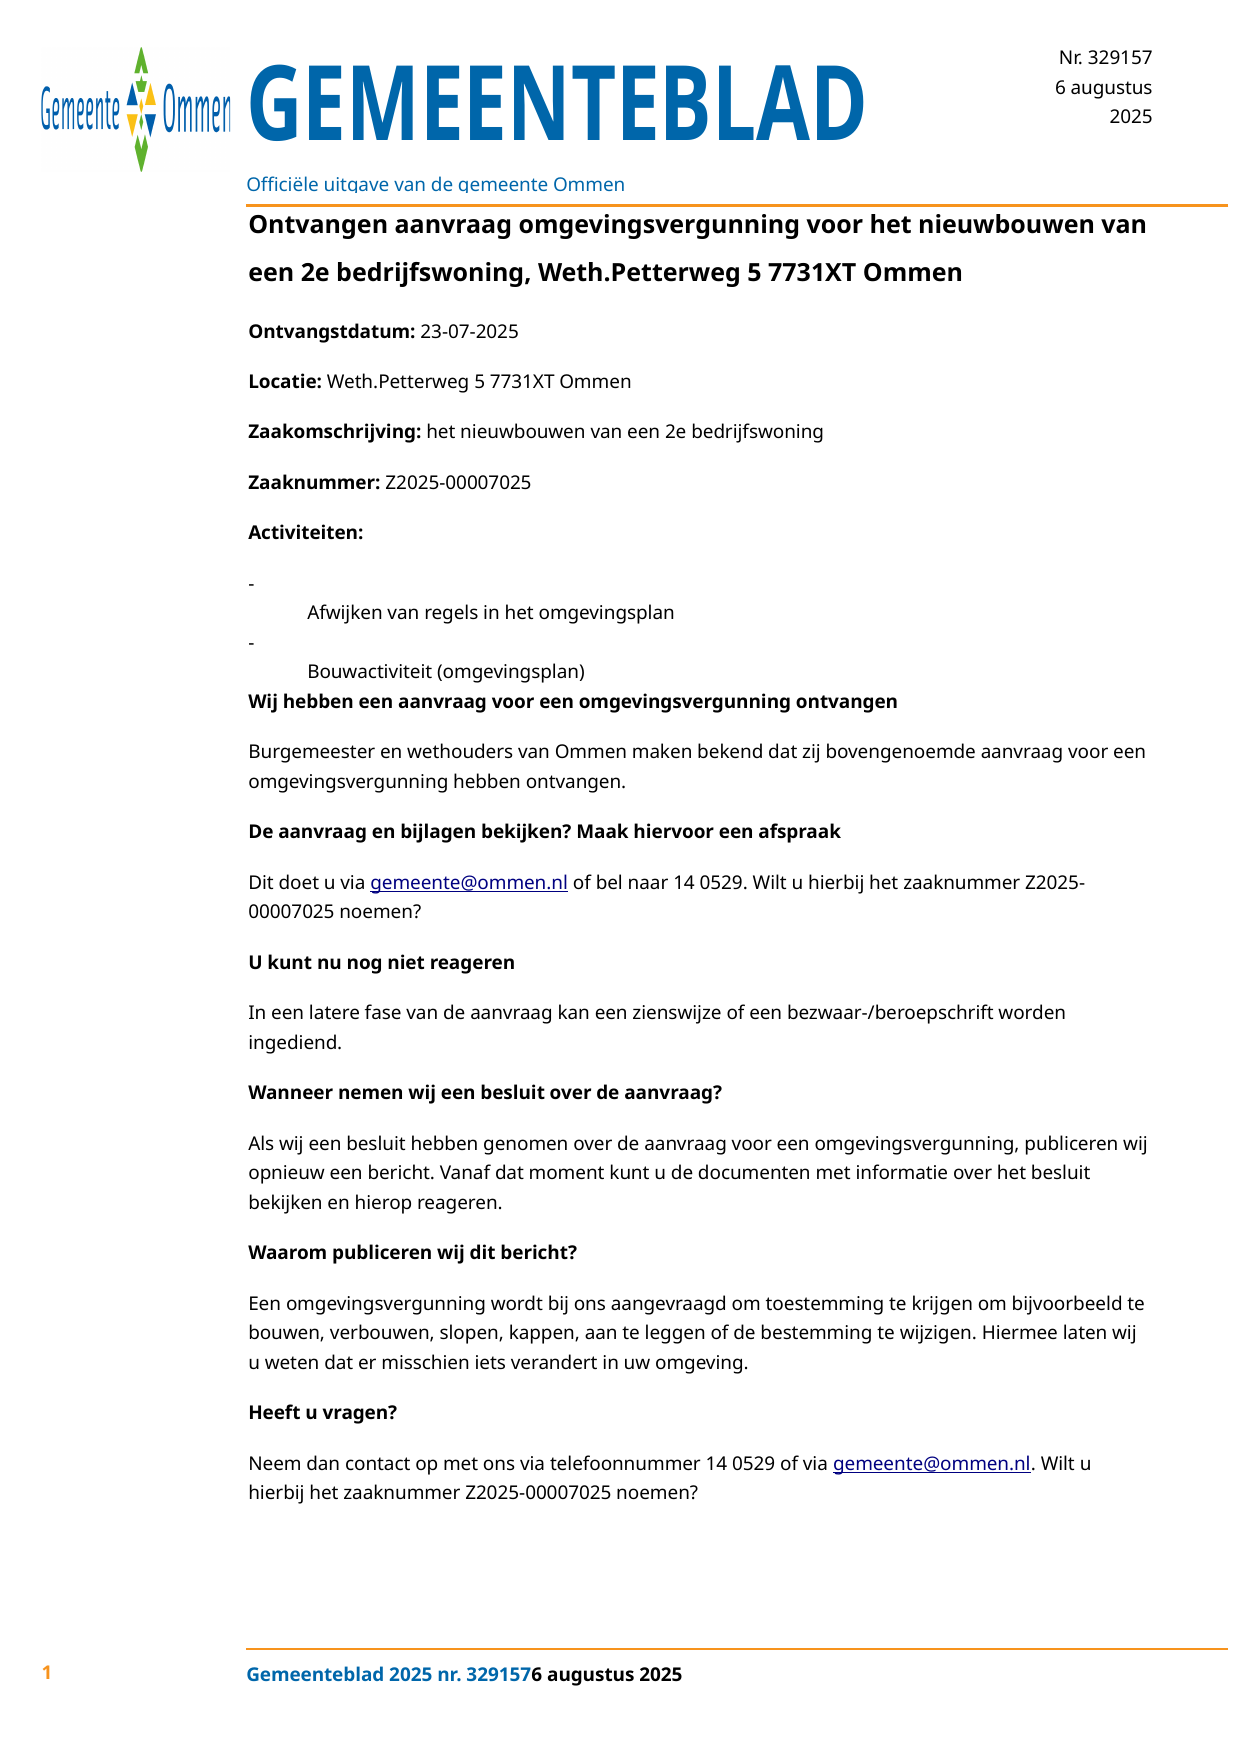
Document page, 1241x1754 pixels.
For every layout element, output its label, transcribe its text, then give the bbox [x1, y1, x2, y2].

text Neem dan contact op met ons via telefoonnummer 14 0529 of via gemeente@ommen.nl. Wilt u hierbij het zaaknummer Z2025-00007025 noemen? [248, 1450, 1152, 1505]
text Een omgevingsvergunning wordt bij ons aangevraagd om toestemming te krijgen om bijvoorbeeld te bouwen, verbouwen, slopen, kappen, aan te leggen of de bestemming te wijzigen. Hiermee laten wij u weten dat er misschien iets verandert in uw omgeving. [248, 1290, 1152, 1375]
text Activiteiten: [248, 519, 1152, 545]
text Zaakomschrijving: het nieuwbouwen van een 2e bedrijfswoning [248, 419, 1152, 444]
text Ontvangen aanvraag omgevingsvergunning voor het nieuwbouwen van een 2e bedrijfswoning, Weth.Petterweg 5 7731XT Ommen [248, 207, 1152, 288]
text Zaaknummer: Z2025-00007025 [248, 469, 1152, 495]
list Bouwactiviteit (omgevingsplan) [248, 659, 1152, 684]
text Locatie: Weth.Petterweg 5 7731XT Ommen [248, 368, 1152, 394]
text Wij hebben een aanvraag voor een omgevingsvergunning ontvangen [248, 688, 1152, 714]
picture [41, 47, 231, 172]
text Burgemeester en wethouders van Ommen maken bekend dat zij bovengenoemde aanvraag voor een omgevingsvergunning hebben ontvangen. [248, 739, 1152, 794]
text Ontvangstdatum: 23-07-2025 [248, 318, 1152, 344]
text Heeft u vragen? [248, 1399, 1152, 1425]
text Als wij een besluit hebben genomen over de aanvraag voor een omgevingsvergunning, publiceren wij opnieuw een bericht. Vanaf dat moment kunt u de documenten met informatie over het besluit bekijken en hierop reageren. [248, 1130, 1152, 1215]
text De aanvraag en bijlagen bekijken? Maak hiervoor een afspraak [248, 819, 1152, 844]
text Wanneer nemen wij een besluit over de aanvraag? [248, 1079, 1152, 1105]
text Waarom publiceren wij dit bericht? [248, 1239, 1152, 1265]
text U kunt nu nog niet reageren [248, 949, 1152, 975]
text In een latere fase van de aanvraag kan een zienswijze of een bezwaar-/beroepschrift worden ingediend. [248, 999, 1152, 1055]
list Afwijken van regels in het omgevingsplan [248, 599, 1152, 625]
text Dit doet u via gemeente@ommen.nl of bel naar 14 0529. Wilt u hierbij het zaaknummer Z2025-00007025 noemen? [248, 869, 1152, 924]
